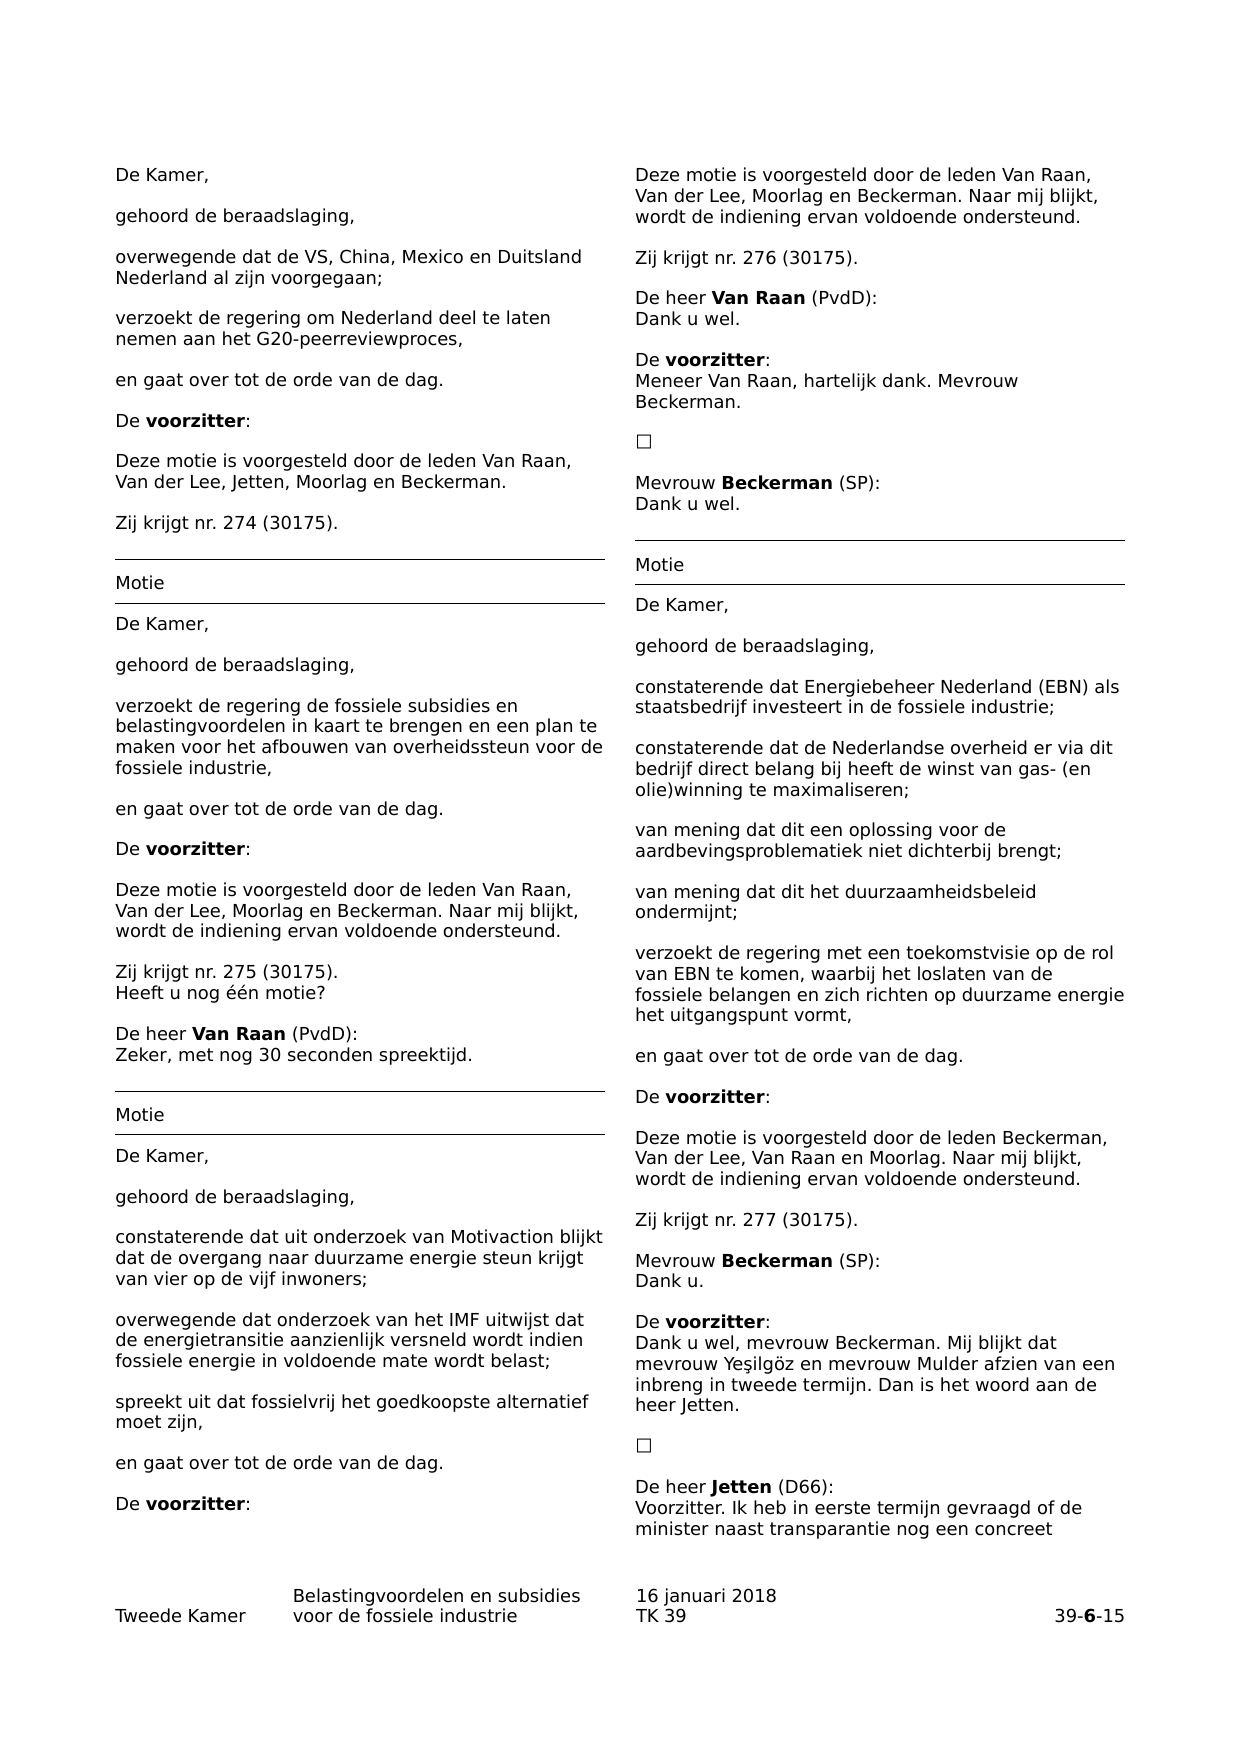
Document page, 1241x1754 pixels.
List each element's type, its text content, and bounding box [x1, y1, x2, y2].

text Voorzitter. Ik heb in eerste termijn gevraagd of de minister naast transparantie nog een concreet [635, 1497, 1125, 1539]
text De Kamer, [115, 1146, 605, 1166]
text De heer Jetten (D66): [635, 1477, 1125, 1497]
text verzoekt de regering de fossiele subsidies en belastingvoordelen in kaart te brengen en een plan te maken voor het afbouwen van overheidssteun voor de fossiele industrie, [115, 695, 605, 778]
text Dank u wel, mevrouw Beckerman. Mij blijkt dat mevrouw Yeşilgöz en mevrouw Mulder afzien van een inbreng in tweede termijn. Dan is het woord aan de heer Jetten. [635, 1333, 1125, 1416]
text De voorzitter: [635, 350, 1125, 371]
text verzoekt de regering met een toekomstvisie op de rol van EBN te komen, waarbij het loslaten van de fossiele belangen en zich richten op duurzame energie het uitgangspunt vormt, [635, 943, 1125, 1026]
text overwegende dat onderzoek van het IMF uitwijst dat de energietransitie aanzienlijk versneld wordt indien fossiele energie in voldoende mate wordt belast; [115, 1309, 605, 1372]
text Meneer Van Raan, hartelijk dank. Mevrouw Beckerman. [635, 371, 1125, 412]
text De voorzitter: [635, 1312, 1125, 1333]
text gehoord de beraadslaging, [115, 206, 605, 227]
text Deze motie is voorgesteld door de leden Van Raan, Van der Lee, Jetten, Moorlag en Beckerman. [115, 451, 605, 493]
text en gaat over tot de orde van de dag. [635, 1046, 1125, 1067]
text en gaat over tot de orde van de dag. [115, 370, 605, 390]
text gehoord de beraadslaging, [115, 1186, 605, 1207]
text Deze motie is voorgesteld door de leden Van Raan, Van der Lee, Moorlag en Beckerman. Naar mij blijkt, wordt de indiening ervan voldoende ondersteund. [635, 165, 1125, 227]
text Dank u. [635, 1271, 1125, 1292]
text constaterende dat Energiebeheer Nederland (EBN) als staatsbedrijf investeert in de fossiele industrie; [635, 677, 1125, 718]
text Zij krijgt nr. 277 (30175). [635, 1210, 1125, 1230]
text De voorzitter: [115, 1494, 605, 1514]
text Zij krijgt nr. 274 (30175). [115, 513, 605, 533]
text gehoord de beraadslaging, [635, 636, 1125, 657]
text Mevrouw Beckerman (SP): [635, 473, 1125, 494]
text Zeker, met nog 30 seconden spreektijd. [115, 1044, 605, 1065]
text constaterende dat uit onderzoek van Motivaction blijkt dat de overgang naar duurzame energie steun krijgt van vier op de vijf inwoners; [115, 1227, 605, 1289]
text De voorzitter: [115, 410, 605, 431]
text De heer Van Raan (PvdD): [115, 1023, 605, 1044]
text Dank u wel. [635, 494, 1125, 514]
text Heeft u nog één motie? [115, 983, 605, 1003]
text van mening dat dit een oplossing voor de aardbevingsproblematiek niet dichterbij brengt; [635, 820, 1125, 862]
text Deze motie is voorgesteld door de leden Beckerman, Van der Lee, Van Raan en Moorlag. Naar mij blijkt, wordt de indiening ervan voldoende ondersteund. [635, 1127, 1125, 1190]
text De Kamer, [115, 165, 605, 186]
text overwegende dat de VS, China, Mexico en Duitsland Nederland al zijn voorgegaan; [115, 247, 605, 288]
text verzoekt de regering om Nederland deel te laten nemen aan het G20-peerreviewproces, [115, 308, 605, 350]
text Motie [635, 554, 1125, 575]
text Dank u wel. [635, 309, 1125, 330]
text De Kamer, [635, 595, 1125, 616]
text Zij krijgt nr. 275 (30175). [115, 962, 605, 983]
text spreekt uit dat fossielvrij het goedkoopste alternatief moet zijn, [115, 1392, 605, 1433]
text De Kamer, [115, 614, 605, 635]
text constaterende dat de Nederlandse overheid er via dit bedrijf direct belang bij heeft de winst van gas- (en olie)winning te maximaliseren; [635, 738, 1125, 800]
text Deze motie is voorgesteld door de leden Van Raan, Van der Lee, Moorlag en Beckerman. Naar mij blijkt, wordt de indiening ervan voldoende ondersteund. [115, 880, 605, 942]
text Zij krijgt nr. 276 (30175). [635, 247, 1125, 268]
text ⬜ [635, 432, 1125, 453]
text De heer Van Raan (PvdD): [635, 288, 1125, 309]
text De voorzitter: [115, 839, 605, 860]
text Motie [115, 1105, 605, 1126]
text gehoord de beraadslaging, [115, 655, 605, 675]
text De voorzitter: [635, 1087, 1125, 1107]
text van mening dat dit het duurzaamheidsbeleid ondermijnt; [635, 882, 1125, 923]
text en gaat over tot de orde van de dag. [115, 1453, 605, 1474]
text en gaat over tot de orde van de dag. [115, 798, 605, 819]
text ⬜ [635, 1436, 1125, 1457]
text Mevrouw Beckerman (SP): [635, 1250, 1125, 1271]
text Motie [115, 573, 605, 594]
